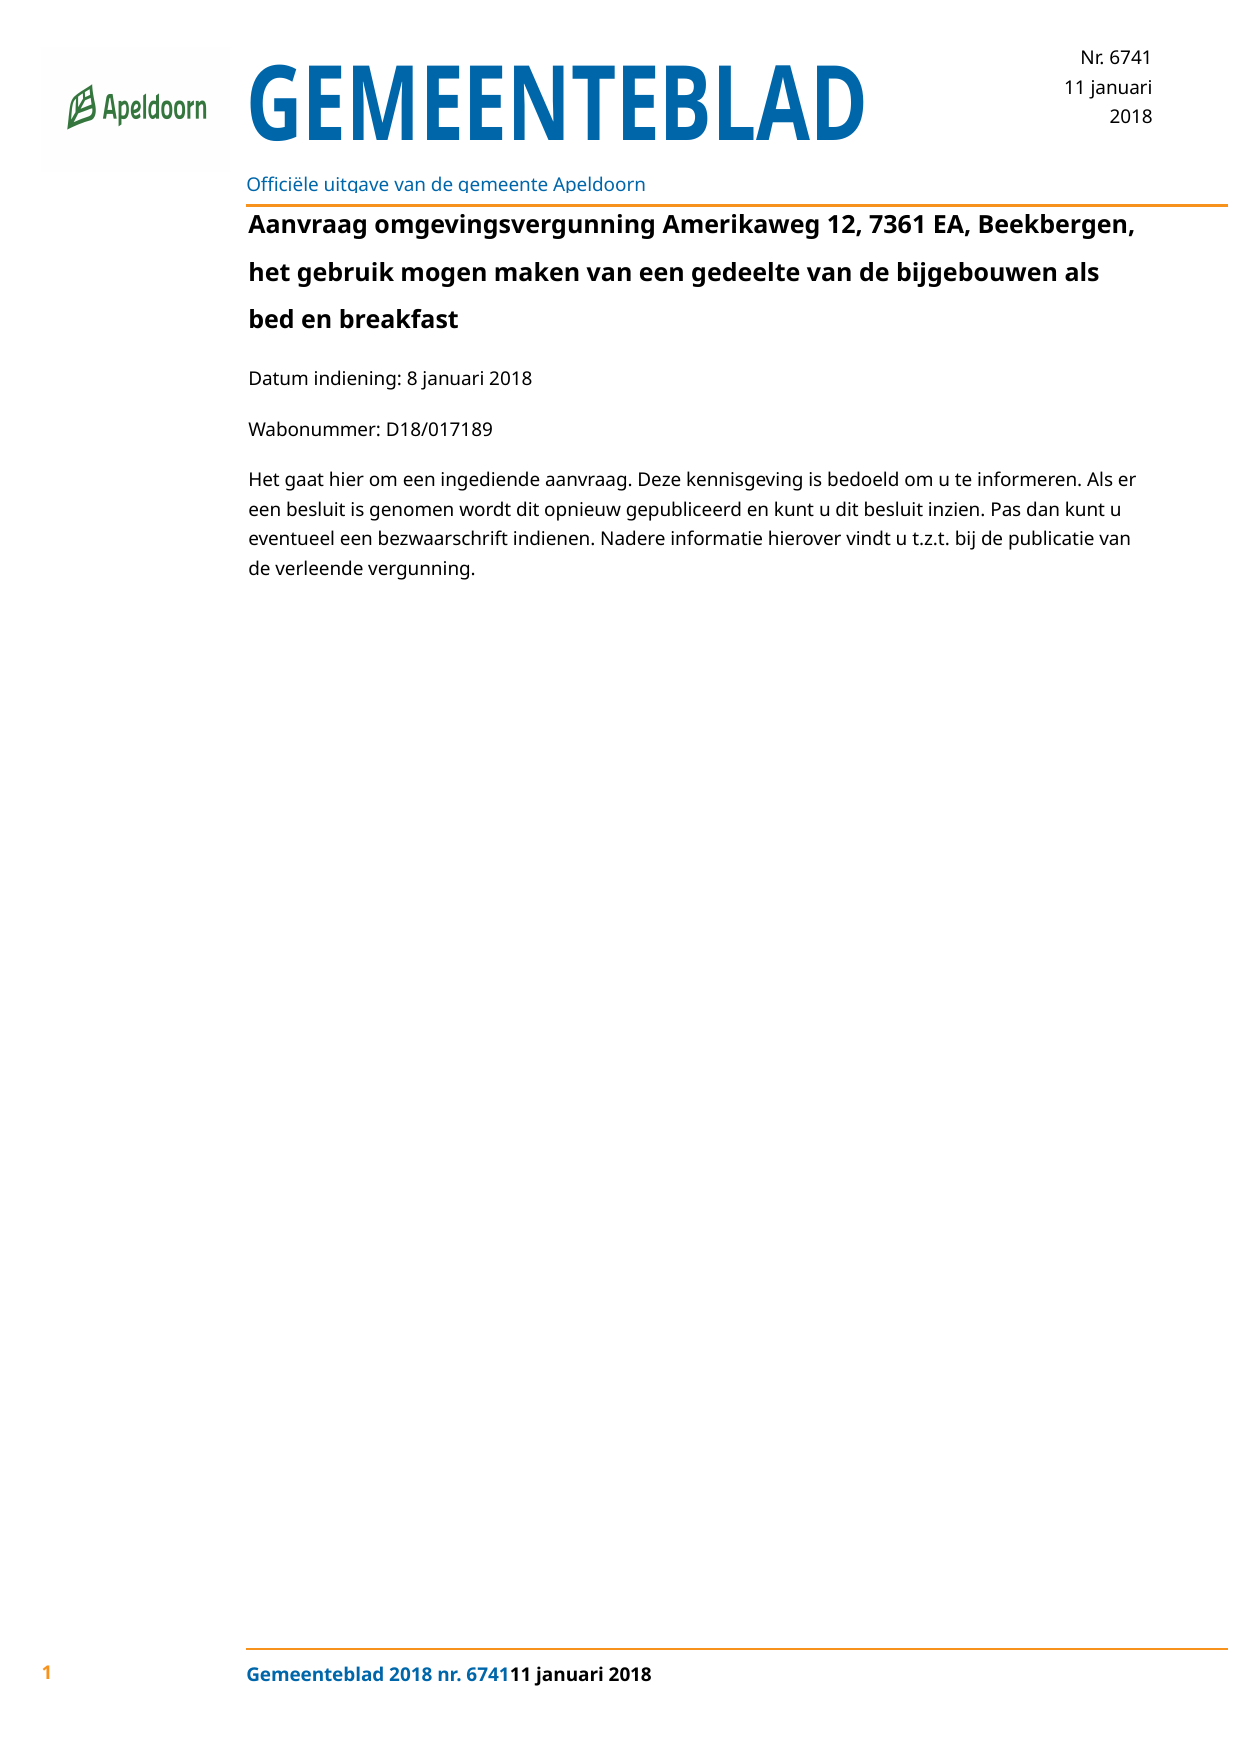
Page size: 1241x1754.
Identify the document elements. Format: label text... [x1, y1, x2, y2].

text Datum indiening: 8 januari 2018 [248, 366, 1152, 391]
text Aanvraag omgevingsvergunning Amerikaweg 12, 7361 EA, Beekbergen, het gebruik mogen maken van een gedeelte van de bijgebouwen als bed en breakfast [248, 207, 1152, 336]
picture [41, 47, 231, 172]
text Wabonummer: D18/017189 [248, 416, 1152, 442]
text Het gaat hier om een ingediende aanvraag. Deze kennisgeving is bedoeld om u te informeren. Als er een besluit is genomen wordt dit opnieuw gepubliceerd en kunt u dit besluit inzien. Pas dan kunt u eventueel een bezwaarschrift indienen. Nadere informatie hierover vindt u t.z.t. bij de publicatie van de verleende vergunning. [248, 466, 1152, 581]
